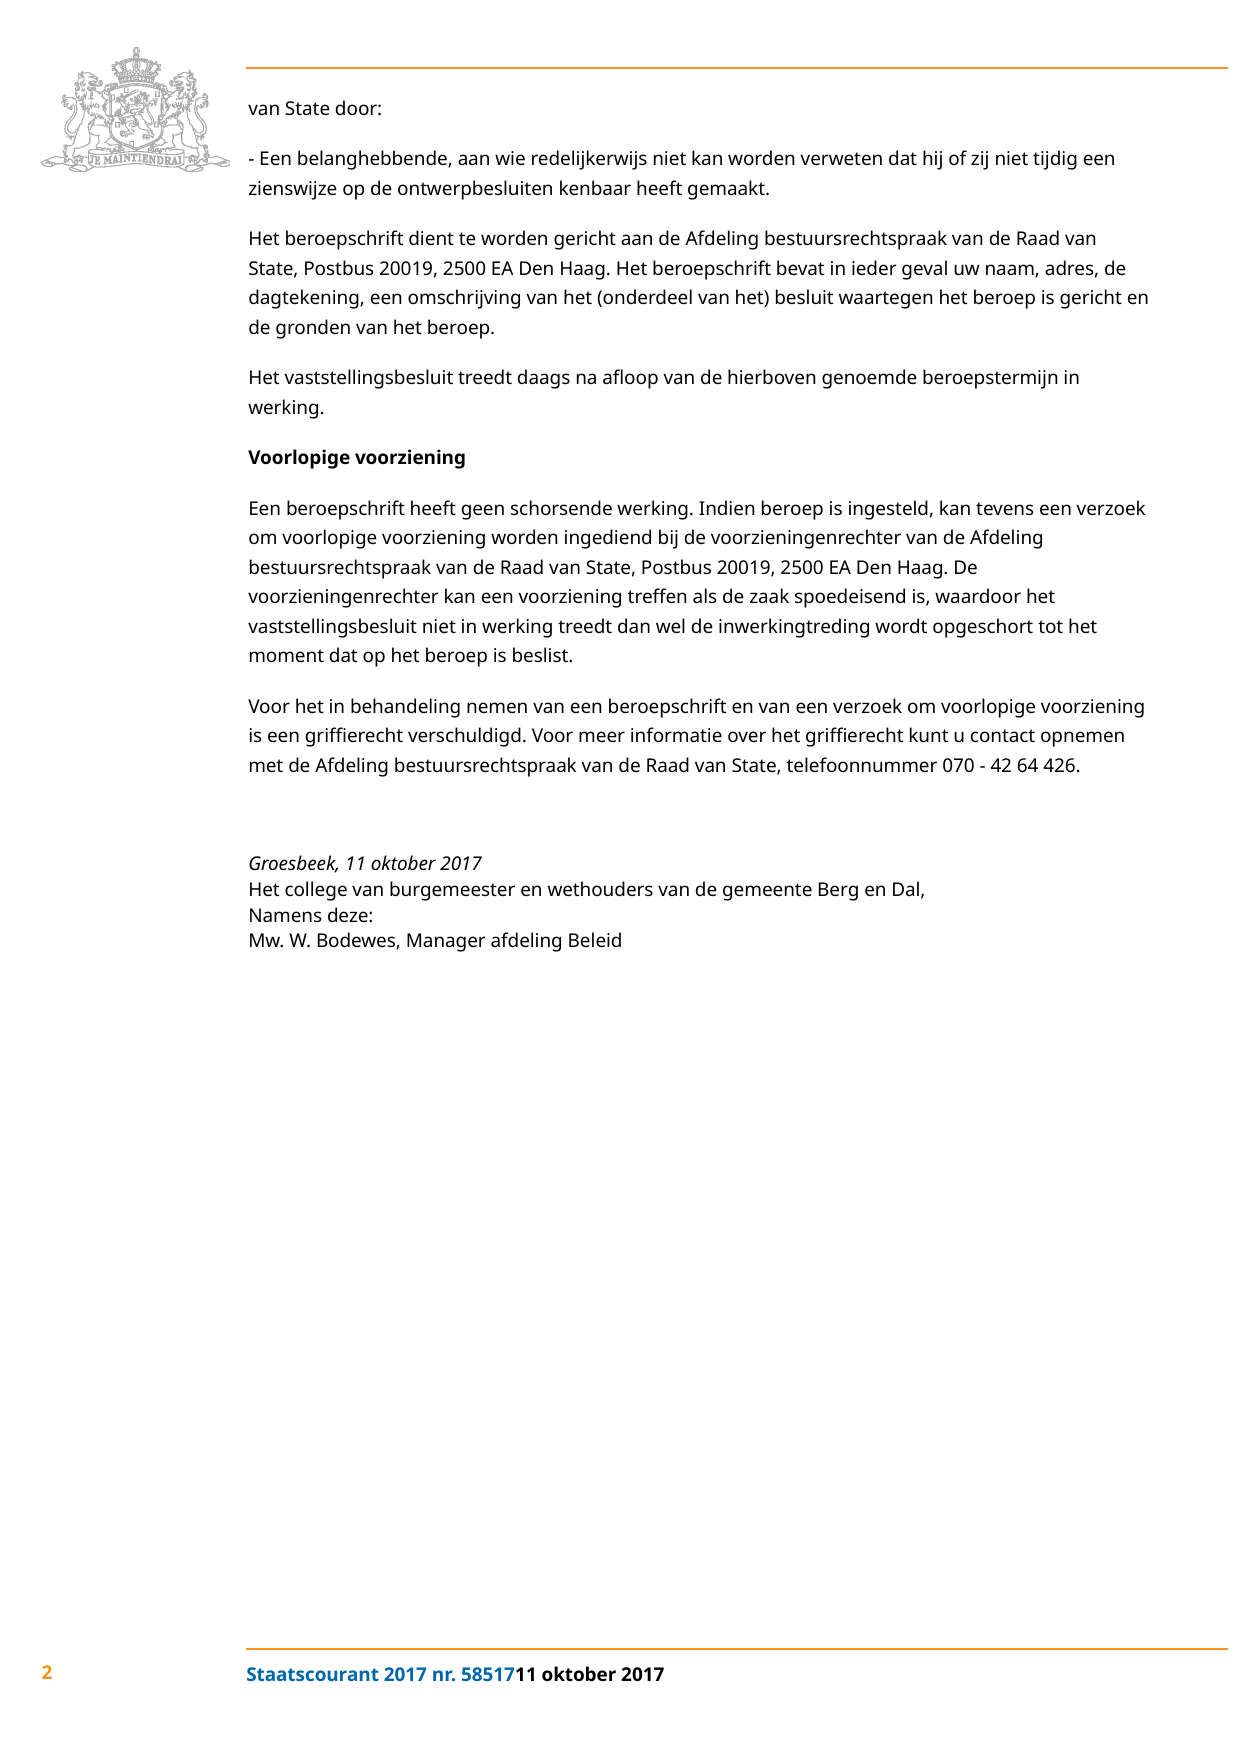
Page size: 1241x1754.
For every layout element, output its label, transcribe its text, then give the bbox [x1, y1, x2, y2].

text Mw. W. Bodewes, Manager afdeling Beleid [248, 928, 1152, 953]
text van State door: [248, 95, 1152, 121]
text - Een belanghebbende, aan wie redelijkerwijs niet kan worden verweten dat hij of zij niet tijdig een zienswijze op de ontwerpbesluiten kenbaar heeft gemaakt. [248, 145, 1152, 201]
text Voorlopige voorziening [248, 444, 1152, 470]
picture [41, 47, 231, 172]
text Voor het in behandeling nemen van een beroepschrift en van een verzoek om voorlopige voorziening is een griffierecht verschuldigd. Voor meer informatie over het griffierecht kunt u contact opnemen met de Afdeling bestuursrechtspraak van de Raad van State, telefoonnummer 070 - 42 64 426. [248, 693, 1152, 778]
text Het vaststellingsbesluit treedt daags na afloop van de hierboven genoemde beroepstermijn in werking. [248, 364, 1152, 420]
text Het beroepschrift dient te worden gericht aan de Afdeling bestuursrechtspraak van de Raad van State, Postbus 20019, 2500 EA Den Haag. Het beroepschrift bevat in ieder geval uw naam, adres, de dagtekening, een omschrijving van het (onderdeel van het) besluit waartegen het beroep is gericht en de gronden van het beroep. [248, 225, 1152, 340]
text Namens deze: [248, 902, 1152, 928]
text Het college van burgemeester en wethouders van de gemeente Berg en Dal, [248, 876, 1152, 902]
text Een beroepschrift heeft geen schorsende werking. Indien beroep is ingesteld, kan tevens een verzoek om voorlopige voorziening worden ingediend bij de voorzieningenrechter van de Afdeling bestuursrechtspraak van de Raad van State, Postbus 20019, 2500 EA Den Haag. De voorzieningenrechter kan een voorziening treffen als de zaak spoedeisend is, waardoor het vaststellingsbesluit niet in werking treedt dan wel de inwerkingtreding wordt opgeschort tot het moment dat op het beroep is beslist. [248, 495, 1152, 668]
text Groesbeek, 11 oktober 2017 [248, 851, 1152, 876]
